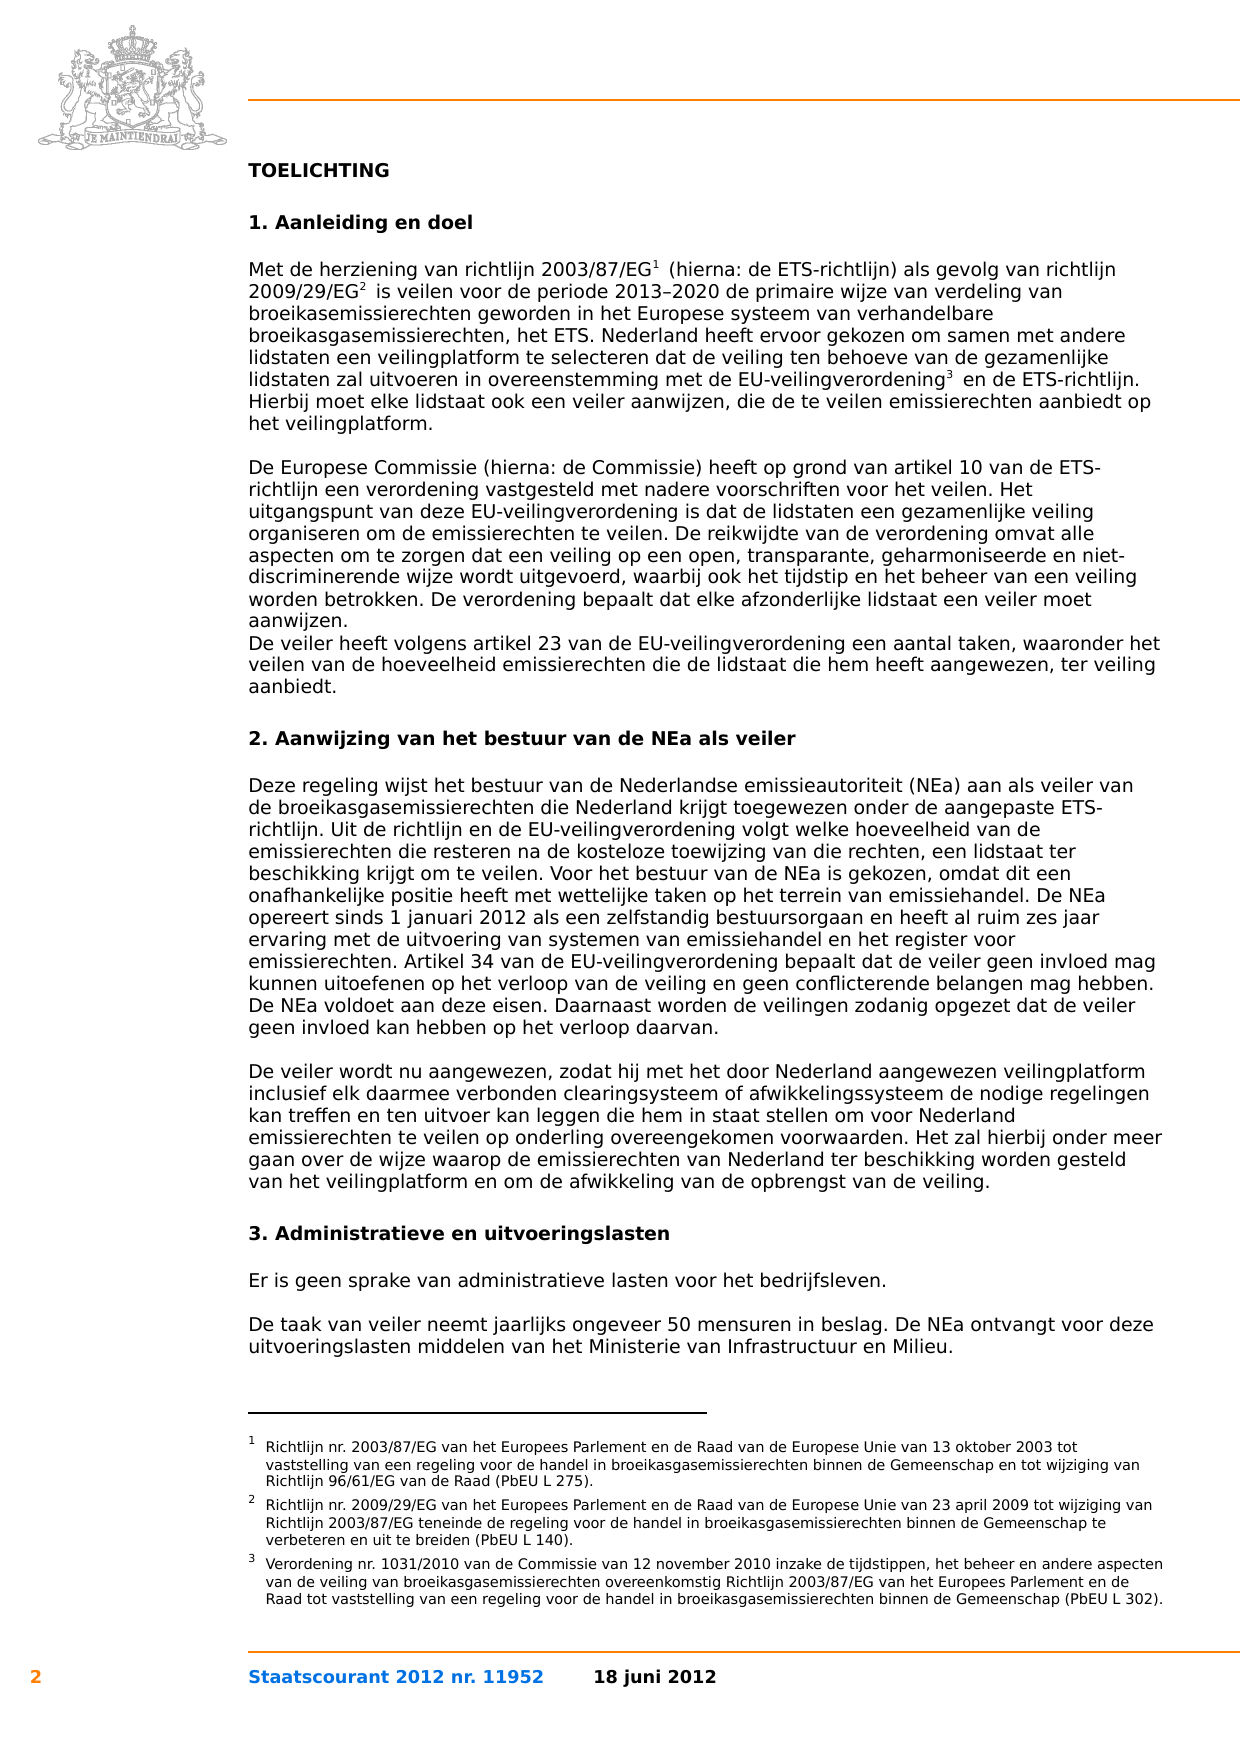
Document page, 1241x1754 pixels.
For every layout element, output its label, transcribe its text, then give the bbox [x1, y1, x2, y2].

text Er is geen sprake van administratieve lasten voor het bedrijfsleven. [248, 1270, 1163, 1292]
subtitle 2. Aanwijzing van het bestuur van de NEa als veiler [248, 728, 1163, 750]
text Richtlijn nr. 2003/87/EG van het Europees Parlement en de Raad van de Europese Unie van 13 oktober 2003 tot vaststelling van een regeling voor de handel in broeikasgasemissierechten binnen de Gemeenschap en tot wijziging van Richtlijn 96/61/EG van de Raad (PbEU L 275). [248, 1434, 1163, 1490]
text Met de herziening van richtlijn 2003/87/EG (hierna: de ETS-richtlijn) als gevolg van richtlijn 2009/29/EG is veilen voor de periode 2013–2020 de primaire wijze van verdeling van broeikasemissierechten geworden in het Europese systeem van verhandelbare broeikasgasemissierechten, het ETS. Nederland heeft ervoor gekozen om samen met andere lidstaten een veilingplatform te selecteren dat de veiling ten behoeve van de gezamenlijke lidstaten zal uitvoeren in overeenstemming met de EU-veilingverordening en de ETS-richtlijn. Hierbij moet elke lidstaat ook een veiler aanwijzen, die de te veilen emissierechten aanbiedt op het veilingplatform. [248, 259, 1163, 435]
text De veiler wordt nu aangewezen, zodat hij met het door Nederland aangewezen veilingplatform inclusief elk daarmee verbonden clearingsysteem of afwikkelingssysteem de nodige regelingen kan treffen en ten uitvoer kan leggen die hem in staat stellen om voor Nederland emissierechten te veilen op onderling overeengekomen voorwaarden. Het zal hierbij onder meer gaan over de wijze waarop de emissierechten van Nederland ter beschikking worden gesteld van het veilingplatform en om de afwikkeling van de opbrengst van de veiling. [248, 1061, 1163, 1193]
text De veiler heeft volgens artikel 23 van de EU-veilingverordening een aantal taken, waaronder het veilen van de hoeveelheid emissierechten die de lidstaat die hem heeft aangewezen, ter veiling aanbiedt. [248, 632, 1163, 698]
text De taak van veiler neemt jaarlijks ongeveer 50 mensuren in beslag. De NEa ontvangt voor deze uitvoeringslasten middelen van het Ministerie van Infrastructuur en Milieu. [248, 1314, 1163, 1358]
text Richtlijn nr. 2009/29/EG van het Europees Parlement en de Raad van de Europese Unie van 23 april 2009 tot wijziging van Richtlijn 2003/87/EG teneinde de regeling voor de handel in broeikasgasemissierechten binnen de Gemeenschap te verbeteren en uit te breiden (PbEU L 140). [248, 1493, 1163, 1549]
subtitle 3. Administratieve en uitvoeringslasten [248, 1223, 1163, 1245]
picture [38, 25, 227, 150]
subtitle TOELICHTING [248, 160, 1163, 182]
subtitle 1. Aanleiding en doel [248, 212, 1163, 234]
text Deze regeling wijst het bestuur van de Nederlandse emissieautoriteit (NEa) aan als veiler van de broeikasgasemissierechten die Nederland krijgt toegewezen onder de aangepaste ETS-richtlijn. Uit de richtlijn en de EU-veilingverordening volgt welke hoeveelheid van de emissierechten die resteren na de kosteloze toewijzing van die rechten, een lidstaat ter beschikking krijgt om te veilen. Voor het bestuur van de NEa is gekozen, omdat dit een onafhankelijke positie heeft met wettelijke taken op het terrein van emissiehandel. De NEa opereert sinds 1 januari 2012 als een zelfstandig bestuursorgaan en heeft al ruim zes jaar ervaring met de uitvoering van systemen van emissiehandel en het register voor emissierechten. Artikel 34 van de EU-veilingverordening bepaalt dat de veiler geen invloed mag kunnen uitoefenen op het verloop van de veiling en geen conflicterende belangen mag hebben. De NEa voldoet aan deze eisen. Daarnaast worden de veilingen zodanig opgezet dat de veiler geen invloed kan hebben op het verloop daarvan. [248, 775, 1163, 1039]
text De Europese Commissie (hierna: de Commissie) heeft op grond van artikel 10 van de ETS-richtlijn een verordening vastgesteld met nadere voorschriften voor het veilen. Het uitgangspunt van deze EU-veilingverordening is dat de lidstaten een gezamenlijke veiling organiseren om de emissierechten te veilen. De reikwijdte van de verordening omvat alle aspecten om te zorgen dat een veiling op een open, transparante, geharmoniseerde en niet-discriminerende wijze wordt uitgevoerd, waarbij ook het tijdstip en het beheer van een veiling worden betrokken. De verordening bepaalt dat elke afzonderlijke lidstaat een veiler moet aanwijzen. [248, 457, 1163, 632]
text Verordening nr. 1031/2010 van de Commissie van 12 november 2010 inzake de tijdstippen, het beheer en andere aspecten van de veiling van broeikasgasemissierechten overeenkomstig Richtlijn 2003/87/EG van het Europees Parlement en de Raad tot vaststelling van een regeling voor de handel in broeikasgasemissierechten binnen de Gemeenschap (PbEU L 302). [248, 1552, 1163, 1608]
